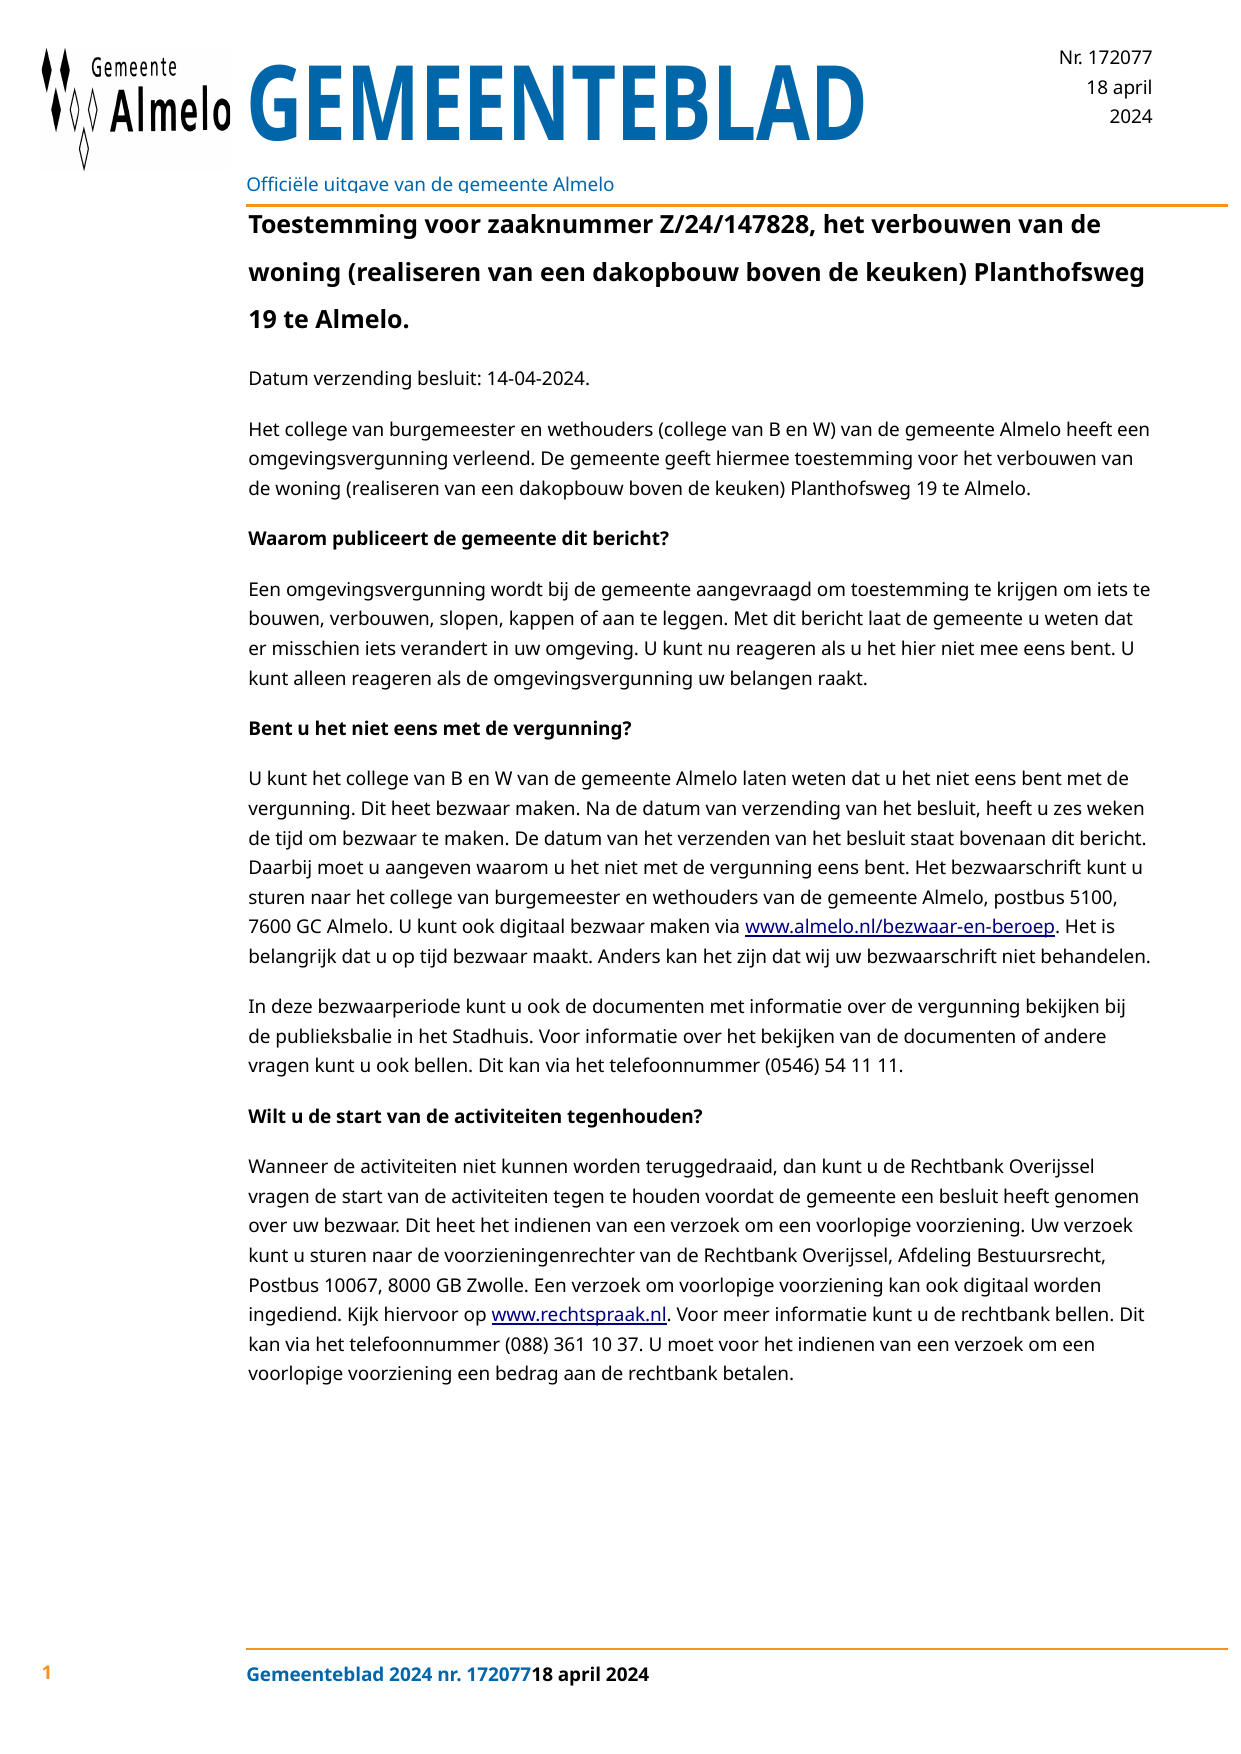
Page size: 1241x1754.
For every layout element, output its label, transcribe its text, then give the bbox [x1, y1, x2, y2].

text Toestemming voor zaaknummer Z/24/147828, het verbouwen van de woning (realiseren van een dakopbouw boven de keuken) Planthofsweg 19 te Almelo. [248, 207, 1152, 336]
text U kunt het college van B en W van de gemeente Almelo laten weten dat u het niet eens bent met de vergunning. Dit heet bezwaar maken. Na de datum van verzending van het besluit, heeft u zes weken de tijd om bezwaar te maken. De datum van het verzenden van het besluit staat bovenaan dit bericht. Daarbij moet u aangeven waarom u het niet met de vergunning eens bent. Het bezwaarschrift kunt u sturen naar het college van burgemeester en wethouders van de gemeente Almelo, postbus 5100, 7600 GC Almelo. U kunt ook digitaal bezwaar maken via www.almelo.nl/bezwaar-en-beroep. Het is belangrijk dat u op tijd bezwaar maakt. Anders kan het zijn dat wij uw bezwaarschrift niet behandelen. [248, 766, 1152, 969]
text Het college van burgemeester en wethouders (college van B en W) van de gemeente Almelo heeft een omgevingsvergunning verleend. De gemeente geeft hiermee toestemming voor het verbouwen van de woning (realiseren van een dakopbouw boven de keuken) Planthofsweg 19 te Almelo. [248, 416, 1152, 501]
picture [41, 47, 231, 172]
text Een omgevingsvergunning wordt bij de gemeente aangevraagd om toestemming te krijgen om iets te bouwen, verbouwen, slopen, kappen of aan te leggen. Met dit bericht laat de gemeente u weten dat er misschien iets verandert in uw omgeving. U kunt nu reageren als u het hier niet mee eens bent. U kunt alleen reageren als de omgevingsvergunning uw belangen raakt. [248, 576, 1152, 690]
text Bent u het niet eens met de vergunning? [248, 715, 1152, 741]
text Waarom publiceert de gemeente dit bericht? [248, 526, 1152, 551]
text Wilt u de start van de activiteiten tegenhouden? [248, 1103, 1152, 1129]
text Wanneer de activiteiten niet kunnen worden teruggedraaid, dan kunt u de Rechtbank Overijssel vragen de start van de activiteiten tegen te houden voordat de gemeente een besluit heeft genomen over uw bezwaar. Dit heet het indienen van een verzoek om een voorlopige voorziening. Uw verzoek kunt u sturen naar de voorzieningenrechter van de Rechtbank Overijssel, Afdeling Bestuursrecht, Postbus 10067, 8000 GB Zwolle. Een verzoek om voorlopige voorziening kan ook digitaal worden ingediend. Kijk hiervoor op www.rechtspraak.nl. Voor meer informatie kunt u de rechtbank bellen. Dit kan via het telefoonnummer (088) 361 10 37. U moet voor het indienen van een verzoek om een voorlopige voorziening een bedrag aan de rechtbank betalen. [248, 1153, 1152, 1386]
text Datum verzending besluit: 14-04-2024. [248, 366, 1152, 391]
text In deze bezwaarperiode kunt u ook de documenten met informatie over de vergunning bekijken bij de publieksbalie in het Stadhuis. Voor informatie over het bekijken van de documenten of andere vragen kunt u ook bellen. Dit kan via het telefoonnummer (0546) 54 11 11. [248, 993, 1152, 1078]
